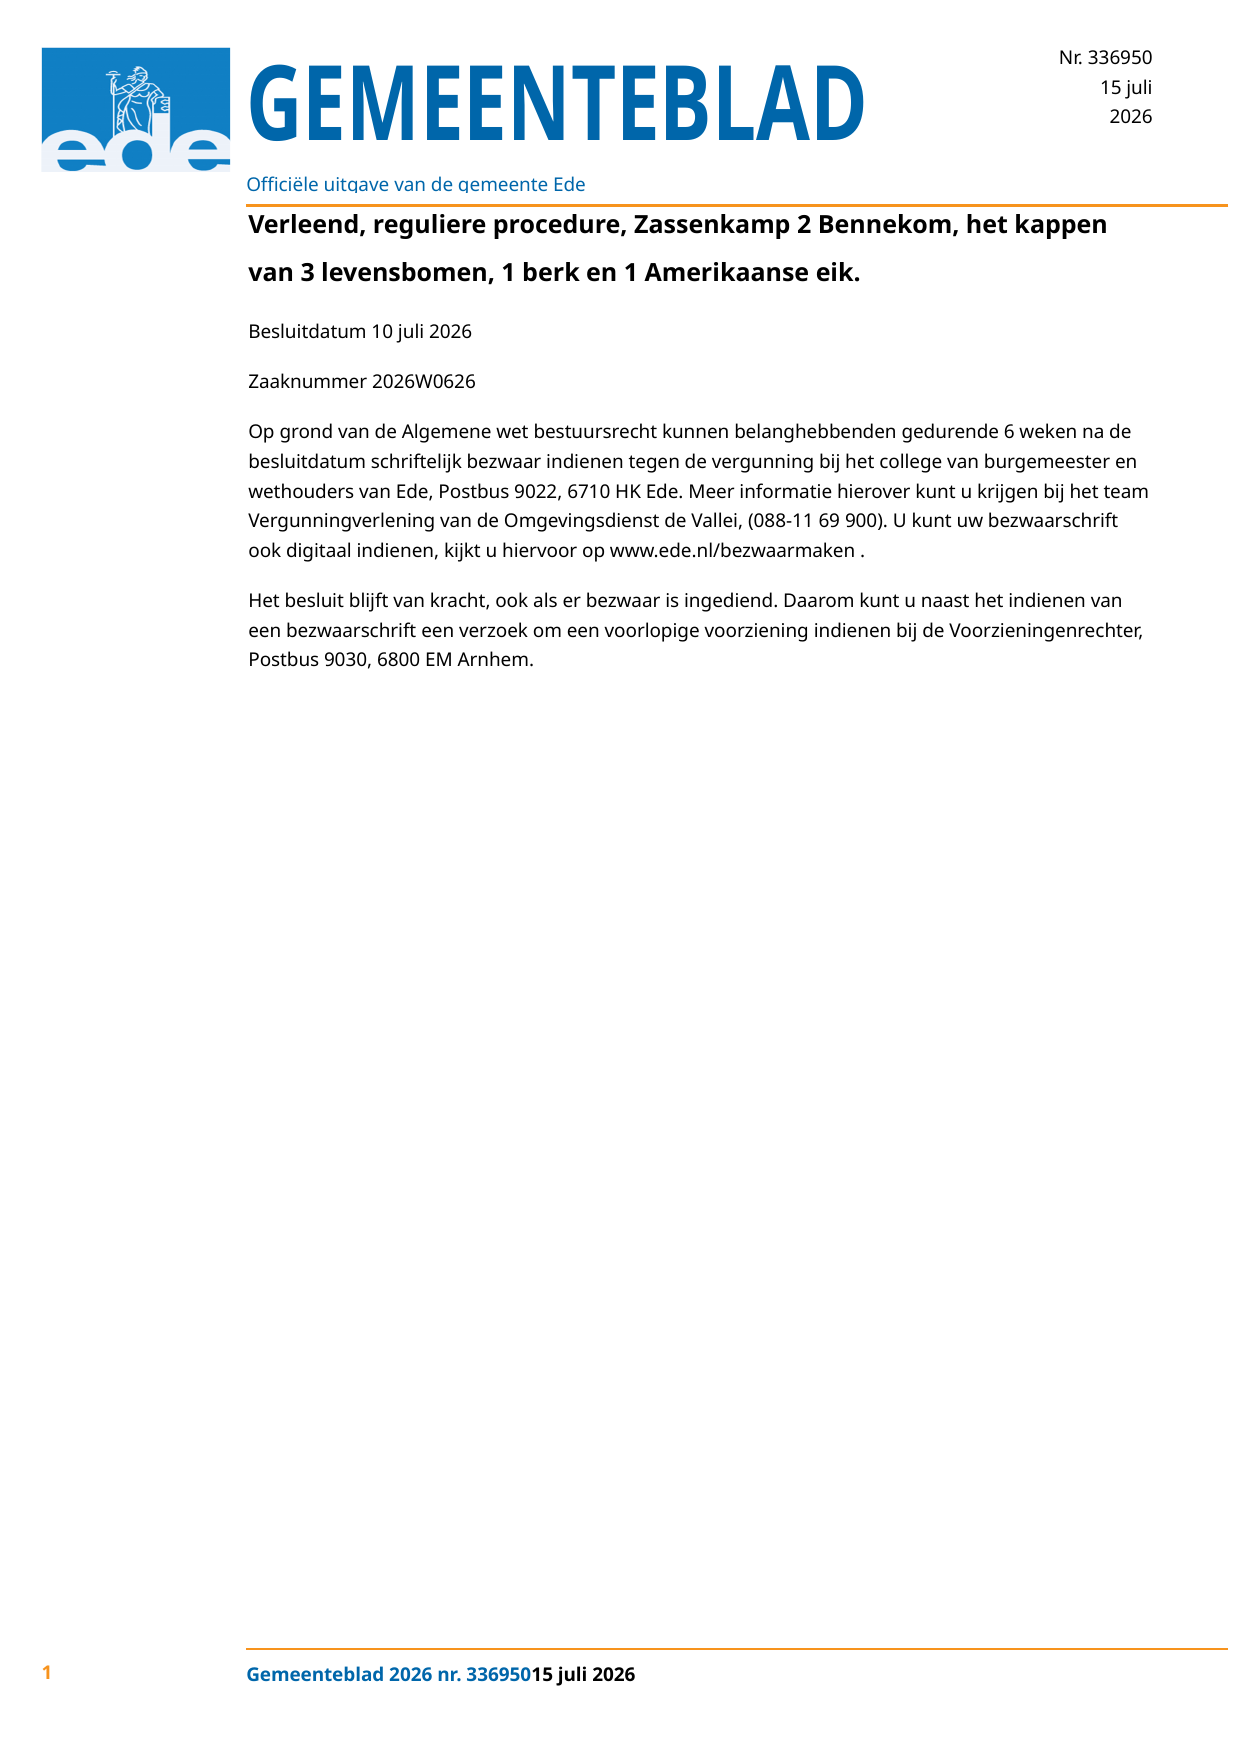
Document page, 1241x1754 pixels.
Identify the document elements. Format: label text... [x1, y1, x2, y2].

text Zaaknummer 2026W0626 [248, 368, 1152, 394]
text Op grond van de Algemene wet bestuursrecht kunnen belanghebbenden gedurende 6 weken na de besluitdatum schriftelijk bezwaar indienen tegen de vergunning bij het college van burgemeester en wethouders van Ede, Postbus 9022, 6710 HK Ede. Meer informatie hierover kunt u krijgen bij het team Vergunningverlening van de Omgevingsdienst de Vallei, (088-11 69 900). U kunt uw bezwaarschrift ook digitaal indienen, kijkt u hiervoor op www.ede.nl/bezwaarmaken . [248, 419, 1152, 563]
picture [41, 47, 231, 172]
text Het besluit blijft van kracht, ook als er bezwaar is ingediend. Daarom kunt u naast het indienen van een bezwaarschrift een verzoek om een voorlopige voorziening indienen bij de Voorzieningenrechter, Postbus 9030, 6800 EM Arnhem. [248, 587, 1152, 672]
text Besluitdatum 10 juli 2026 [248, 318, 1152, 344]
text Verleend, reguliere procedure, Zassenkamp 2 Bennekom, het kappen van 3 levensbomen, 1 berk en 1 Amerikaanse eik. [248, 207, 1152, 288]
